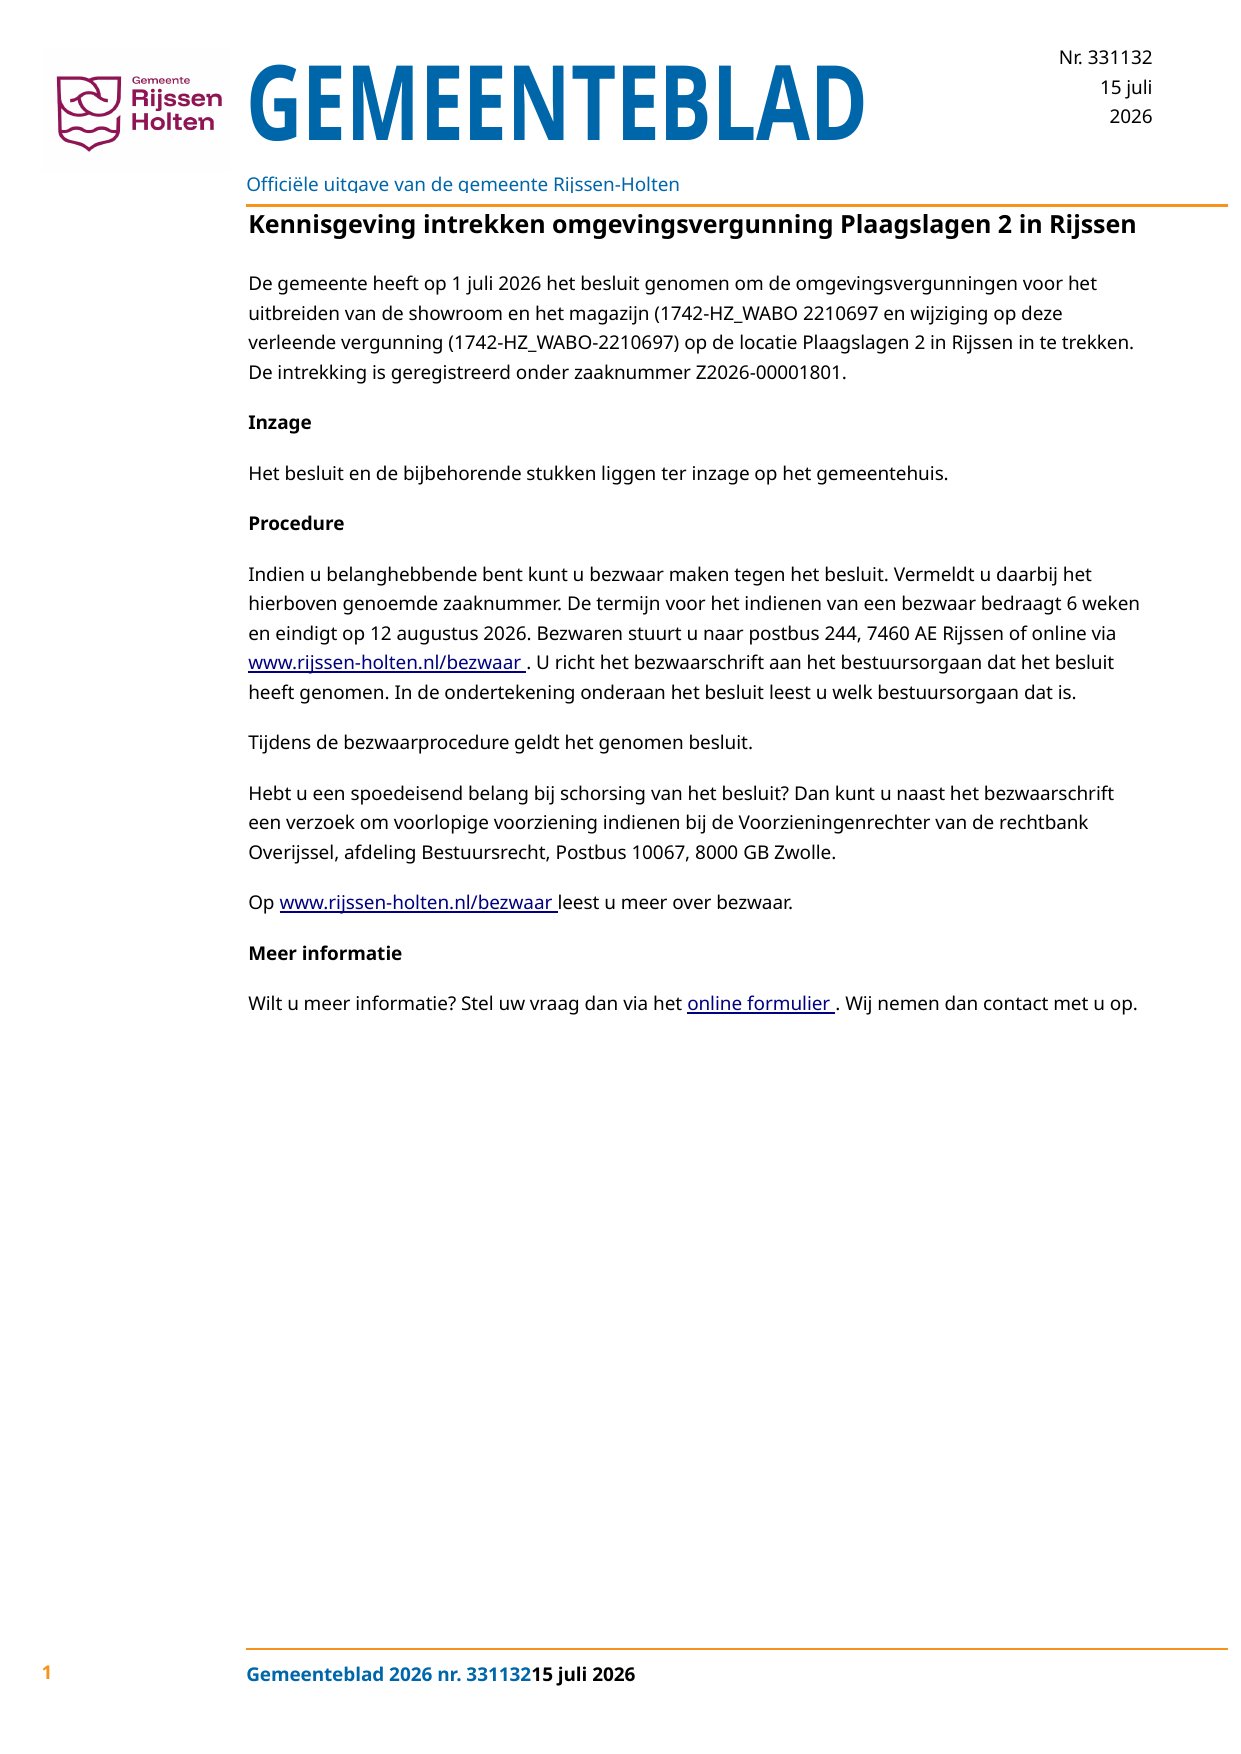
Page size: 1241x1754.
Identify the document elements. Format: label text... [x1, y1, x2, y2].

text Het besluit en de bijbehorende stukken liggen ter inzage op het gemeentehuis. [248, 460, 1152, 486]
text Op www.rijssen-holten.nl/bezwaar leest u meer over bezwaar. [248, 889, 1152, 915]
text Wilt u meer informatie? Stel uw vraag dan via het online formulier . Wij nemen dan contact met u op. [248, 990, 1152, 1016]
text Meer informatie [248, 940, 1152, 966]
text Kennisgeving intrekken omgevingsvergunning Plaagslagen 2 in Rijssen [248, 207, 1152, 241]
text Hebt u een spoedeisend belang bij schorsing van het besluit? Dan kunt u naast het bezwaarschrift een verzoek om voorlopige voorziening indienen bij de Voorzieningenrechter van de rechtbank Overijssel, afdeling Bestuursrecht, Postbus 10067, 8000 GB Zwolle. [248, 780, 1152, 865]
text Procedure [248, 510, 1152, 536]
text Tijdens de bezwaarprocedure geldt het genomen besluit. [248, 729, 1152, 755]
text De gemeente heeft op 1 juli 2026 het besluit genomen om de omgevingsvergunningen voor het uitbreiden van de showroom en het magazijn (1742-HZ_WABO 2210697 en wijziging op deze verleende vergunning (1742-HZ_WABO-2210697) op de locatie Plaagslagen 2 in Rijssen in te trekken. De intrekking is geregistreerd onder zaaknummer Z2026-00001801. [248, 270, 1152, 385]
text Indien u belanghebbende bent kunt u bezwaar maken tegen het besluit. Vermeldt u daarbij het hierboven genoemde zaaknummer. De termijn voor het indienen van een bezwaar bedraagt 6 weken en eindigt op 12 augustus 2026. Bezwaren stuurt u naar postbus 244, 7460 AE Rijssen of online via www.rijssen-holten.nl/bezwaar . U richt het bezwaarschrift aan het bestuursorgaan dat het besluit heeft genomen. In de ondertekening onderaan het besluit leest u welk bestuursorgaan dat is. [248, 561, 1152, 705]
text Inzage [248, 409, 1152, 435]
picture [41, 47, 231, 172]
